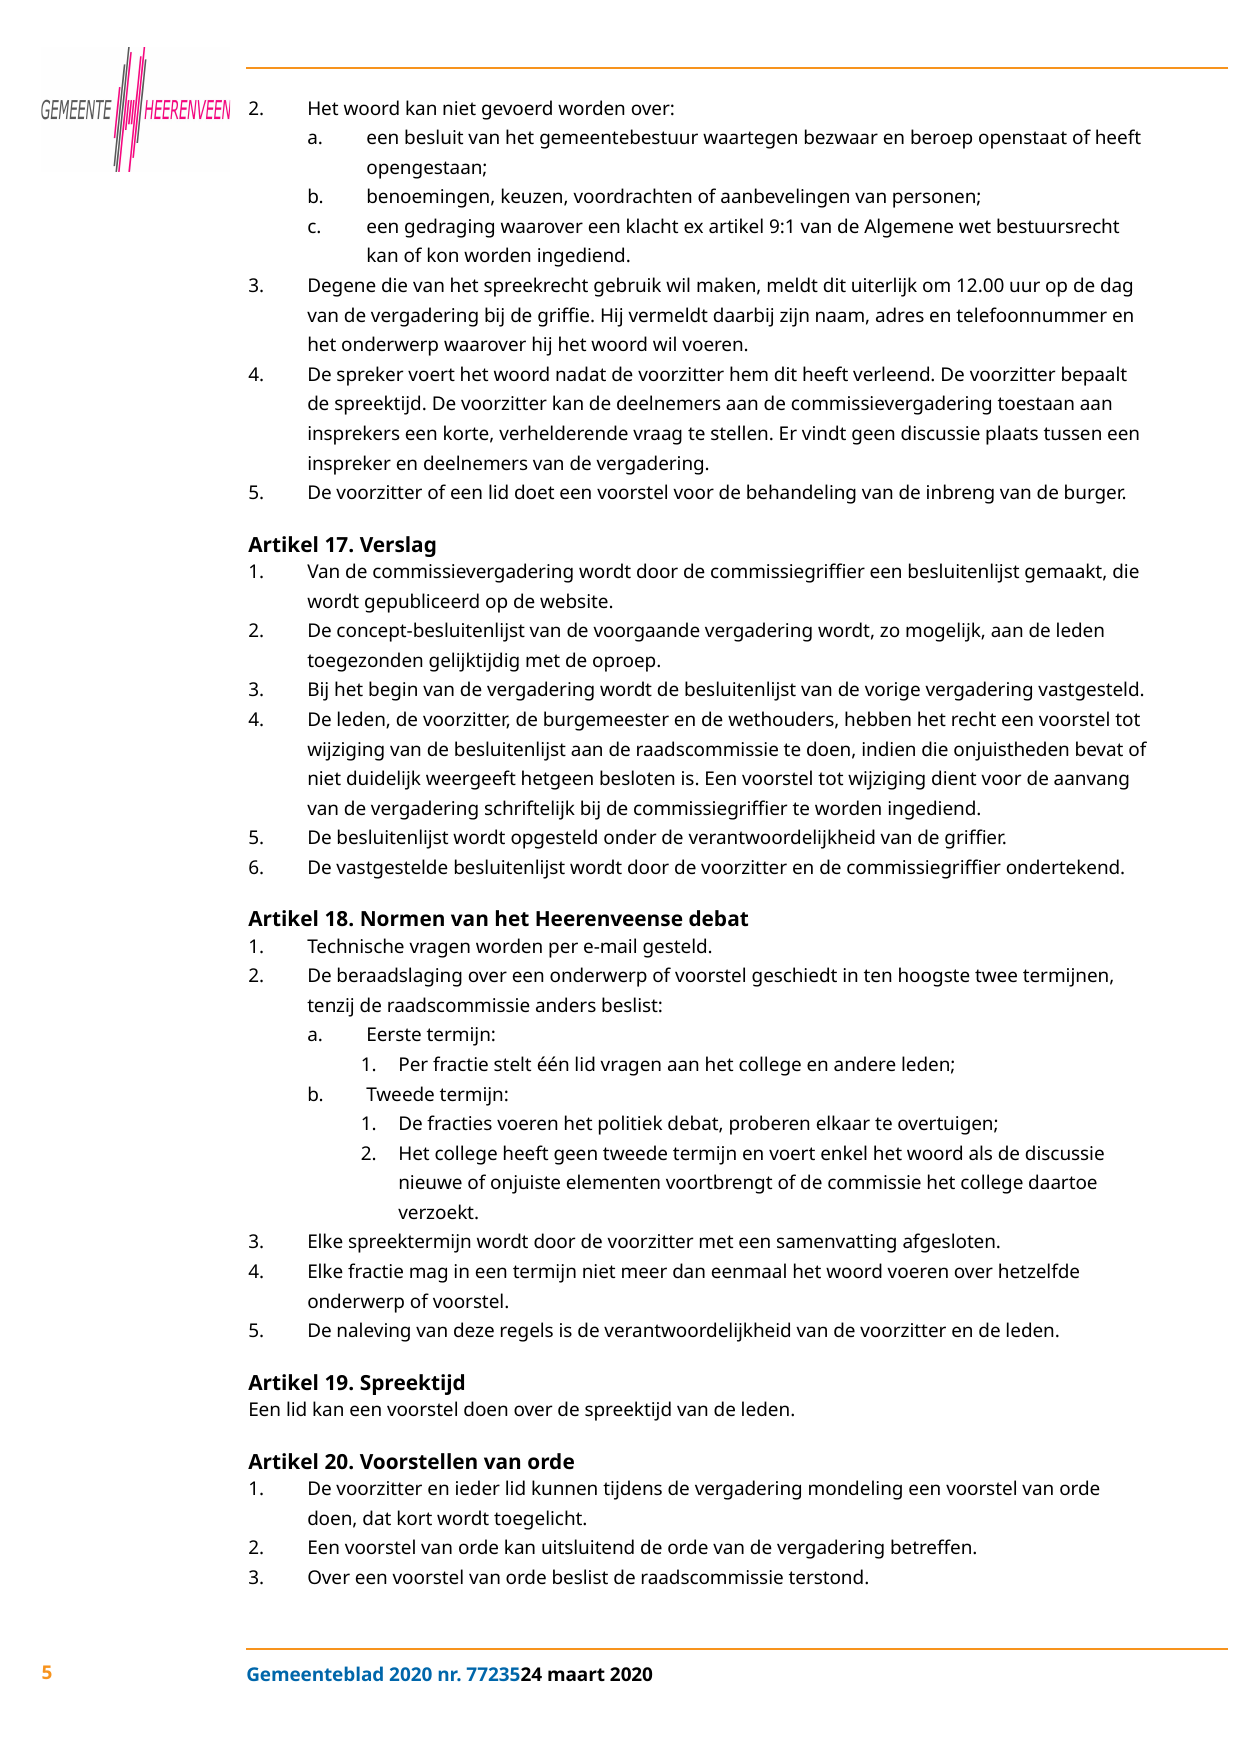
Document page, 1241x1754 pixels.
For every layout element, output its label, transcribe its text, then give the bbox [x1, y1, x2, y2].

list benoemingen, keuzen, voordrachten of aanbevelingen van personen; [307, 183, 1152, 209]
text Artikel 20. Voorstellen van orde [248, 1447, 1152, 1475]
list Over een voorstel van orde beslist de raadscommissie terstond. [248, 1564, 1152, 1590]
list Bij het begin van de vergadering wordt de besluitenlijst van de vorige vergadering vastgesteld. [248, 677, 1152, 702]
text Artikel 18. Normen van het Heerenveense debat [248, 904, 1152, 933]
list De naleving van deze regels is de verantwoordelijkheid van de voorzitter en de leden. [248, 1317, 1152, 1343]
list Elke fractie mag in een termijn niet meer dan eenmaal het woord voeren over hetzelfde onderwerp of voorstel. [248, 1258, 1152, 1314]
list een gedraging waarover een klacht ex artikel 9:1 van de Algemene wet bestuursrecht kan of kon worden ingediend. [307, 213, 1152, 268]
list De voorzitter of een lid doet een voorstel voor de behandeling van de inbreng van de burger. [248, 479, 1152, 505]
list Tweede termijn: [307, 1081, 1152, 1107]
list Per fractie stelt één lid vragen aan het college en andere leden; [361, 1051, 1152, 1077]
list De leden, de voorzitter, de burgemeester en de wethouders, hebben het recht een voorstel tot wijziging van de besluitenlijst aan de raadscommissie te doen, indien die onjuistheden bevat of niet duidelijk weergeeft hetgeen besloten is. Een voorstel tot wijziging dient voor de aanvang van de vergadering schriftelijk bij de commissiegriffier te worden ingediend. [248, 706, 1152, 821]
list Een voorstel van orde kan uitsluitend de orde van de vergadering betreffen. [248, 1534, 1152, 1560]
list De vastgestelde besluitenlijst wordt door de voorzitter en de commissiegriffier ondertekend. [248, 854, 1152, 880]
text Een lid kan een voorstel doen over de spreektijd van de leden. [248, 1396, 1152, 1422]
list De beraadslaging over een onderwerp of voorstel geschiedt in ten hoogste twee termijnen, tenzij de raadscommissie anders beslist: [248, 962, 1152, 1018]
list De fracties voeren het politiek debat, proberen elkaar te overtuigen; [361, 1110, 1152, 1136]
list De concept-besluitenlijst van de voorgaande vergadering wordt, zo mogelijk, aan de leden toegezonden gelijktijdig met de oproep. [248, 617, 1152, 673]
list Van de commissievergadering wordt door de commissiegriffier een besluitenlijst gemaakt, die wordt gepubliceerd op de website. [248, 558, 1152, 613]
list Technische vragen worden per e-mail gesteld. [248, 933, 1152, 959]
list Het woord kan niet gevoerd worden over: [248, 95, 1152, 121]
text Artikel 17. Verslag [248, 530, 1152, 558]
list Het college heeft geen tweede termijn en voert enkel het woord als de discussie nieuwe of onjuiste elementen voortbrengt of de commissie het college daartoe verzoekt. [361, 1140, 1152, 1225]
picture [41, 47, 231, 172]
list Eerste termijn: [307, 1022, 1152, 1047]
list Degene die van het spreekrecht gebruik wil maken, meldt dit uiterlijk om 12.00 uur op de dag van de vergadering bij de griffie. Hij vermeldt daarbij zijn naam, adres en telefoonnummer en het onderwerp waarover hij het woord wil voeren. [248, 272, 1152, 357]
list Elke spreektermijn wordt door de voorzitter met een samenvatting afgesloten. [248, 1229, 1152, 1254]
list De besluitenlijst wordt opgesteld onder de verantwoordelijkheid van de griffier. [248, 824, 1152, 850]
list De spreker voert het woord nadat de voorzitter hem dit heeft verleend. De voorzitter bepaalt de spreektijd. De voorzitter kan de deelnemers aan de commissievergadering toestaan aan insprekers een korte, verhelderende vraag te stellen. Er vindt geen discussie plaats tussen een inspreker en deelnemers van de vergadering. [248, 361, 1152, 476]
list een besluit van het gemeentebestuur waartegen bezwaar en beroep openstaat of heeft opengestaan; [307, 124, 1152, 180]
text Artikel 19. Spreektijd [248, 1368, 1152, 1396]
list De voorzitter en ieder lid kunnen tijdens de vergadering mondeling een voorstel van orde doen, dat kort wordt toegelicht. [248, 1475, 1152, 1531]
